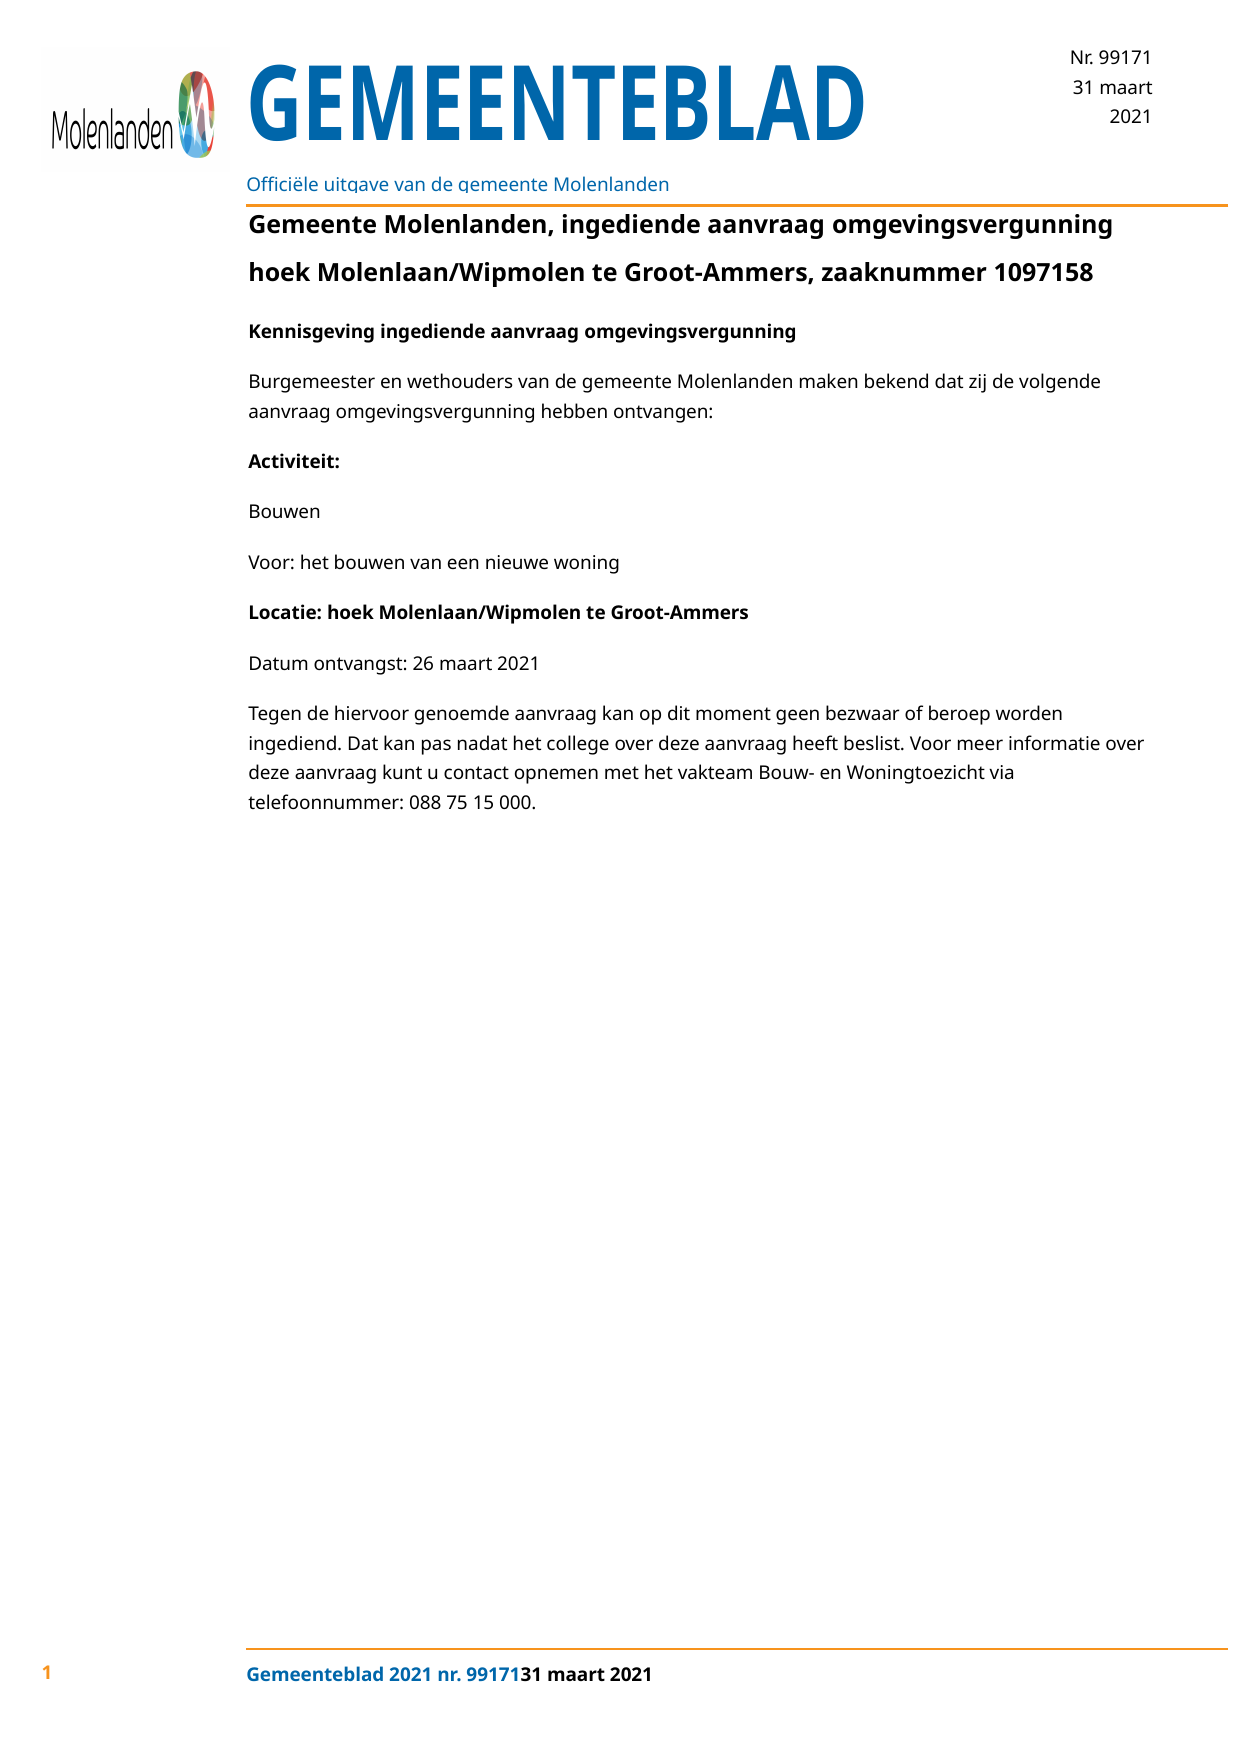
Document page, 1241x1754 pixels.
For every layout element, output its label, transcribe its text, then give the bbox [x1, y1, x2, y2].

text Tegen de hiervoor genoemde aanvraag kan op dit moment geen bezwaar of beroep worden ingediend. Dat kan pas nadat het college over deze aanvraag heeft beslist. Voor meer informatie over deze aanvraag kunt u contact opnemen met het vakteam Bouw- en Woningtoezicht via telefoonnummer: 088 75 15 000. [248, 700, 1152, 815]
text Kennisgeving ingediende aanvraag omgevingsvergunning [248, 318, 1152, 344]
picture [41, 47, 231, 172]
text Gemeente Molenlanden, ingediende aanvraag omgevingsvergunning hoek Molenlaan/Wipmolen te Groot-Ammers, zaaknummer 1097158 [248, 207, 1152, 288]
text Locatie: hoek Molenlaan/Wipmolen te Groot-Ammers [248, 599, 1152, 625]
text Activiteit: [248, 448, 1152, 474]
text Burgemeester en wethouders van de gemeente Molenlanden maken bekend dat zij de volgende aanvraag omgevingsvergunning hebben ontvangen: [248, 368, 1152, 424]
text Datum ontvangst: 26 maart 2021 [248, 650, 1152, 676]
text Bouwen [248, 499, 1152, 524]
text Voor: het bouwen van een nieuwe woning [248, 549, 1152, 575]
